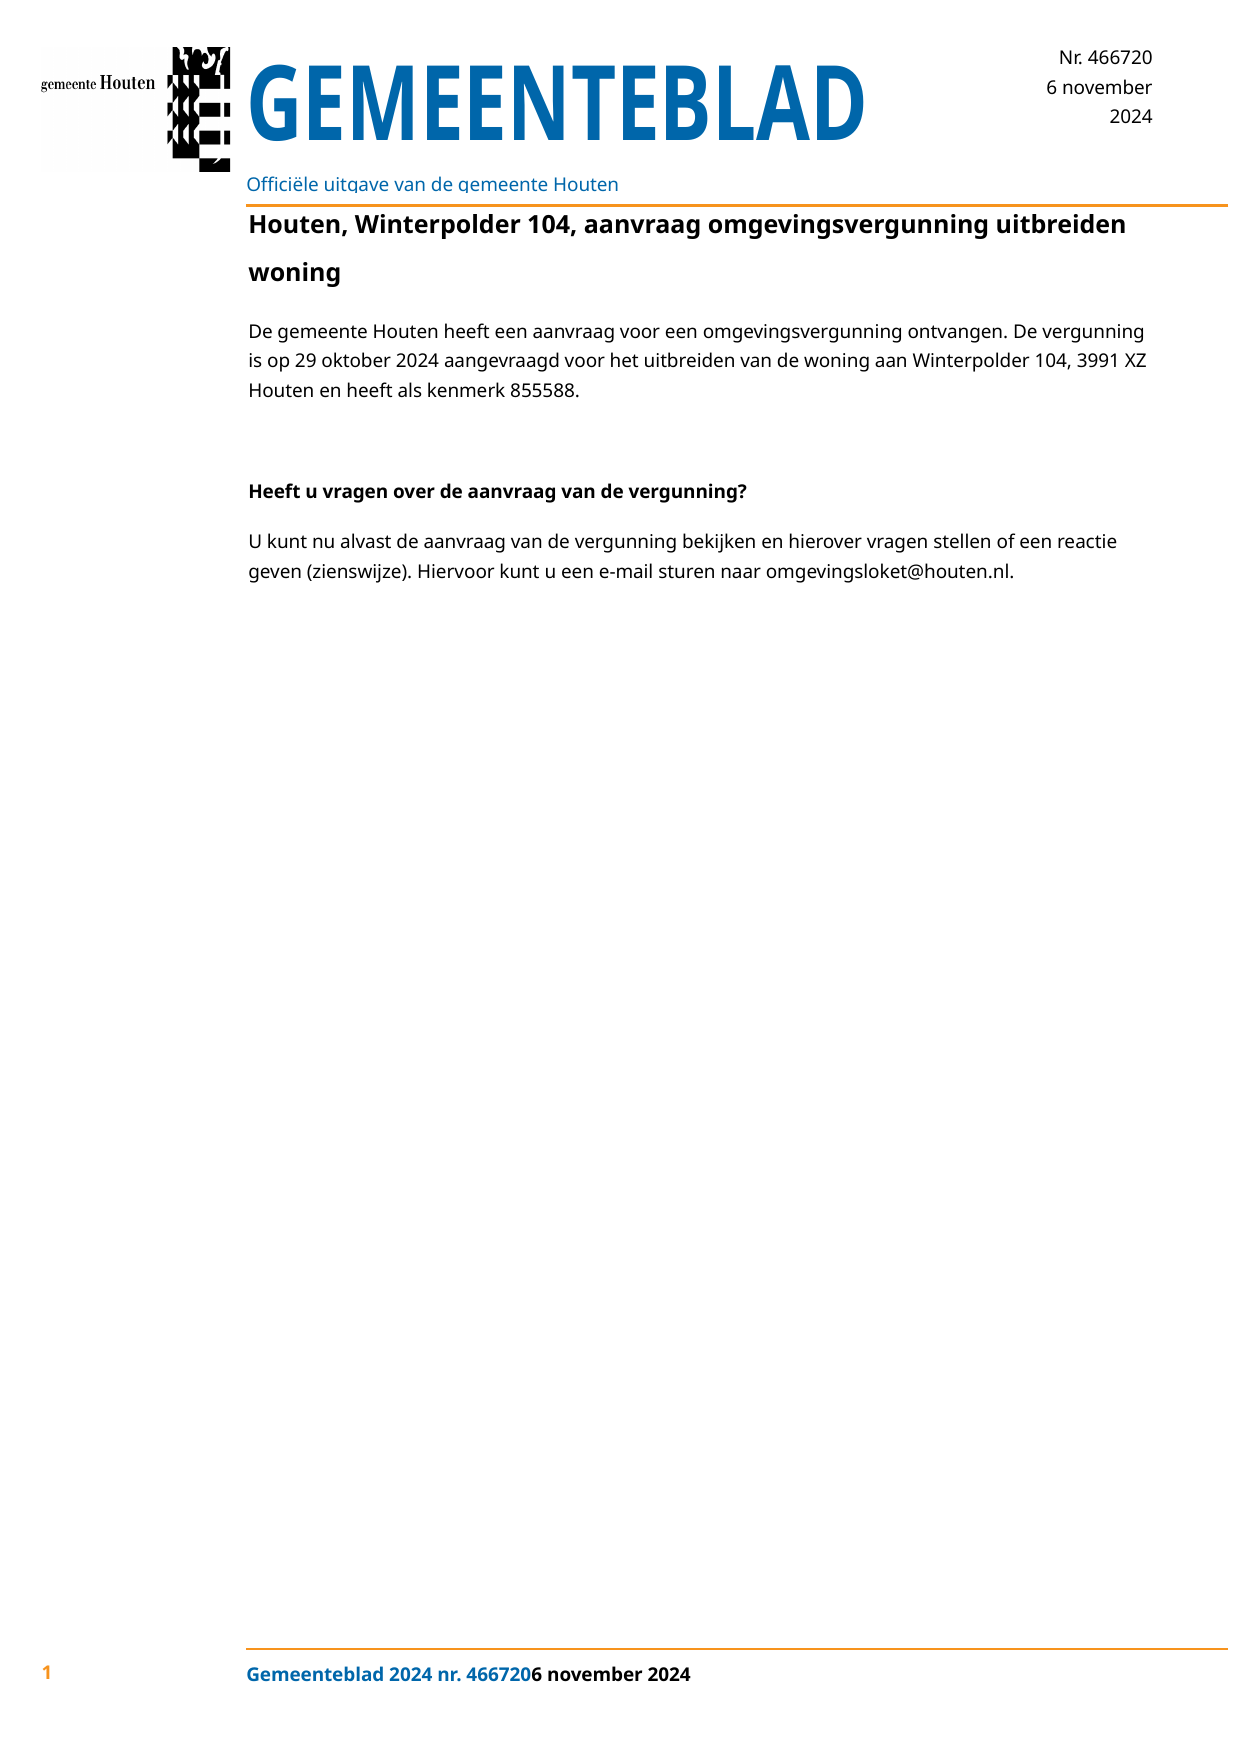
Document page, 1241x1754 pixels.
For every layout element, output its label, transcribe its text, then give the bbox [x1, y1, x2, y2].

text De gemeente Houten heeft een aanvraag voor een omgevingsvergunning ontvangen. De vergunning is op 29 oktober 2024 aangevraagd voor het uitbreiden van de woning aan Winterpolder 104, 3991 XZ Houten en heeft als kenmerk 855588. [248, 318, 1152, 403]
text Houten, Winterpolder 104, aanvraag omgevingsvergunning uitbreiden woning [248, 207, 1152, 288]
text U kunt nu alvast de aanvraag van de vergunning bekijken en hierover vragen stellen of een reactie geven (zienswijze). Hiervoor kunt u een e-mail sturen naar omgevingsloket@houten.nl. [248, 528, 1152, 584]
picture [41, 47, 231, 172]
text Heeft u vragen over de aanvraag van de vergunning? [248, 478, 1152, 504]
